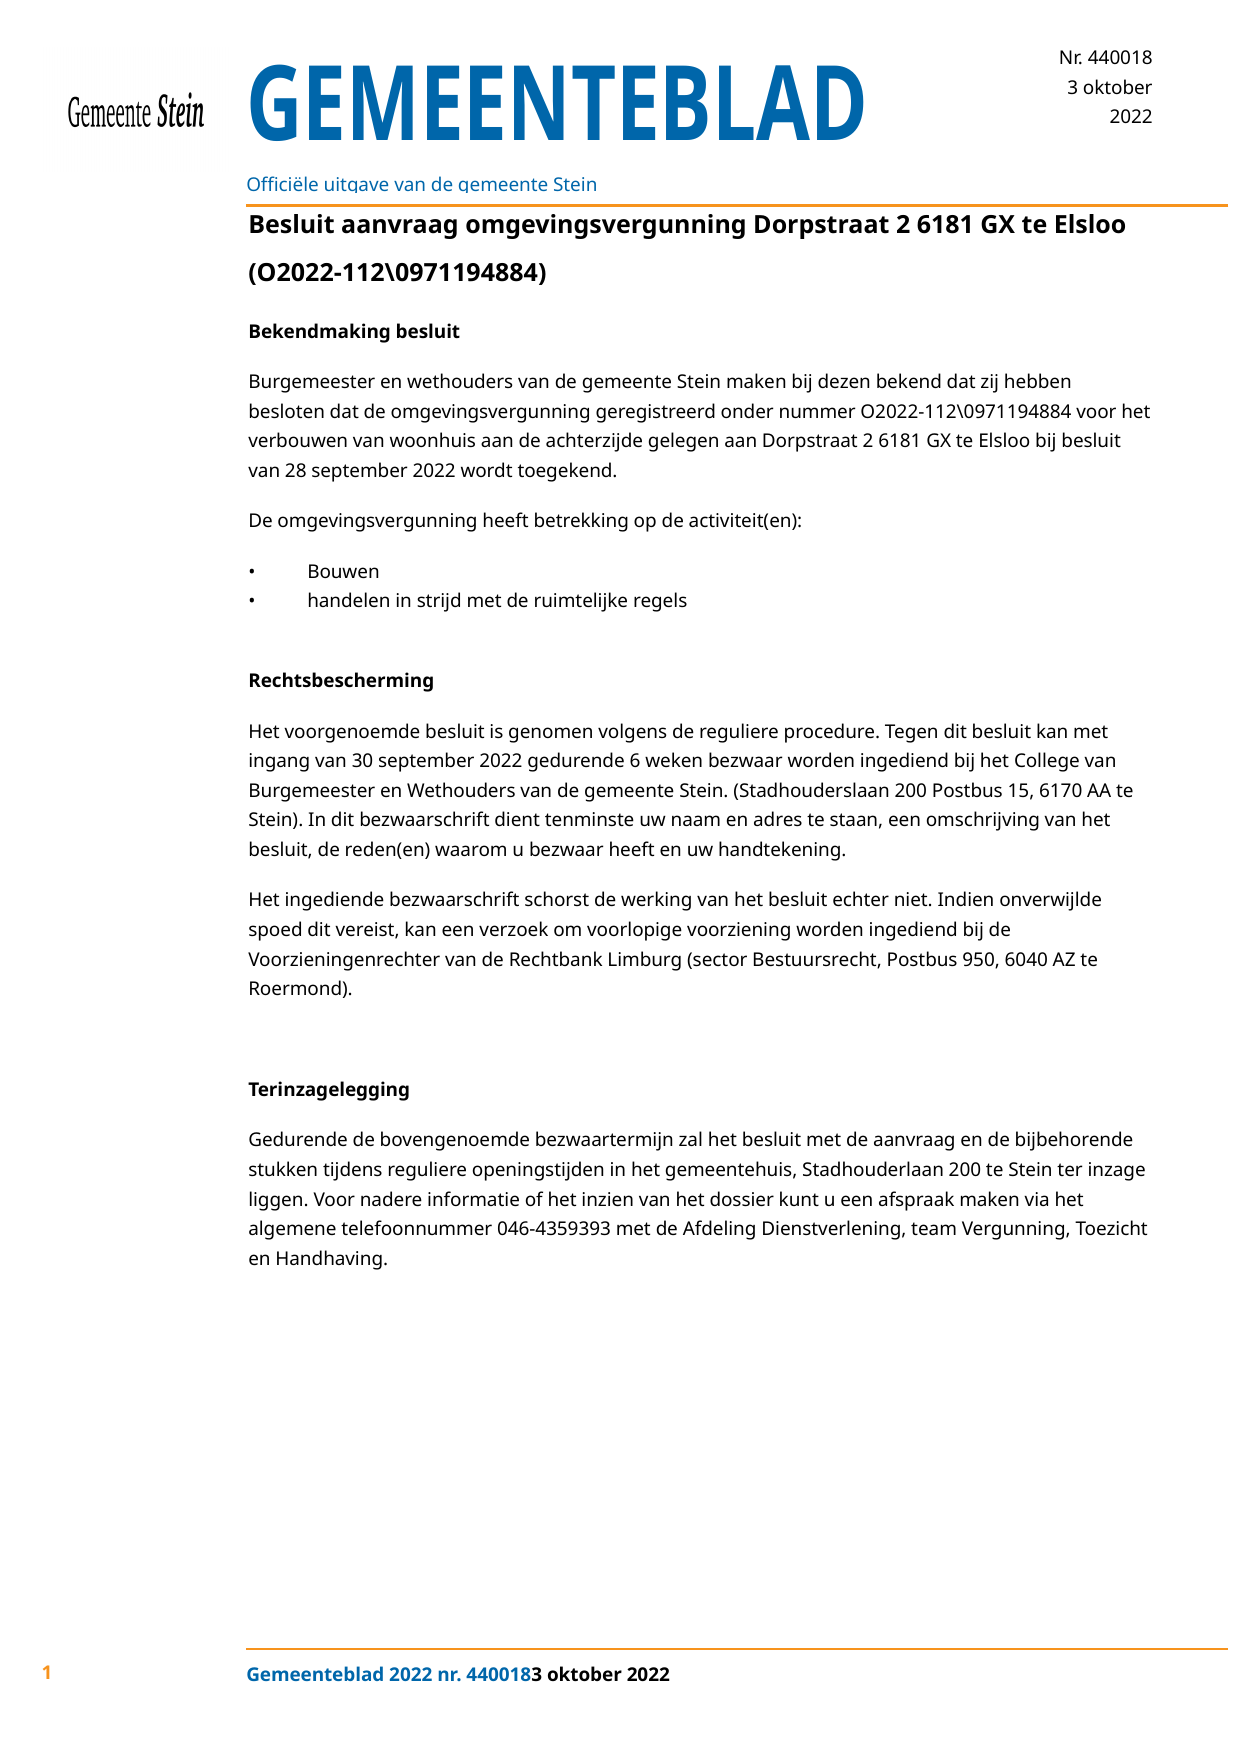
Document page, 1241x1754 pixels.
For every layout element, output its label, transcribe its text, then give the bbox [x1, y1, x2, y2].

text Het ingediende bezwaarschrift schorst de werking van het besluit echter niet. Indien onverwijlde spoed dit vereist, kan een verzoek om voorlopige voorziening worden ingediend bij de Voorzieningenrechter van de Rechtbank Limburg (sector Bestuursrecht, Postbus 950, 6040 AZ te Roermond). [248, 887, 1152, 1001]
text Gedurende de bovengenoemde bezwaartermijn zal het besluit met de aanvraag en de bijbehorende stukken tijdens reguliere openingstijden in het gemeentehuis, Stadhouderlaan 200 te Stein ter inzage liggen. Voor nadere informatie of het inzien van het dossier kunt u een afspraak maken via het algemene telefoonnummer 046-4359393 met de Afdeling Dienstverlening, team Vergunning, Toezicht en Handhaving. [248, 1127, 1152, 1271]
text Bekendmaking besluit [248, 318, 1152, 344]
text Het voorgenoemde besluit is genomen volgens de reguliere procedure. Tegen dit besluit kan met ingang van 30 september 2022 gedurende 6 weken bezwaar worden ingediend bij het College van Burgemeester en Wethouders van de gemeente Stein. (Stadhouderslaan 200 Postbus 15, 6170 AA te Stein). In dit bezwaarschrift dient tenminste uw naam en adres te staan, een omschrijving van het besluit, de reden(en) waarom u bezwaar heeft en uw handtekening. [248, 718, 1152, 862]
text Rechtsbescherming [248, 667, 1152, 693]
text De omgevingsvergunning heeft betrekking op de activiteit(en): [248, 507, 1152, 533]
text Burgemeester en wethouders van de gemeente Stein maken bij dezen bekend dat zij hebben besloten dat de omgevingsvergunning geregistreerd onder nummer O2022-112\0971194884 voor het verbouwen van woonhuis aan de achterzijde gelegen aan Dorpstraat 2 6181 GX te Elsloo bij besluit van 28 september 2022 wordt toegekend. [248, 368, 1152, 483]
text Besluit aanvraag omgevingsvergunning Dorpstraat 2 6181 GX te Elsloo (O2022-112\0971194884) [248, 207, 1152, 288]
list handelen in strijd met de ruimtelijke regels [248, 587, 1152, 613]
list Bouwen [248, 558, 1152, 584]
text Terinzagelegging [248, 1076, 1152, 1102]
picture [41, 47, 231, 172]
